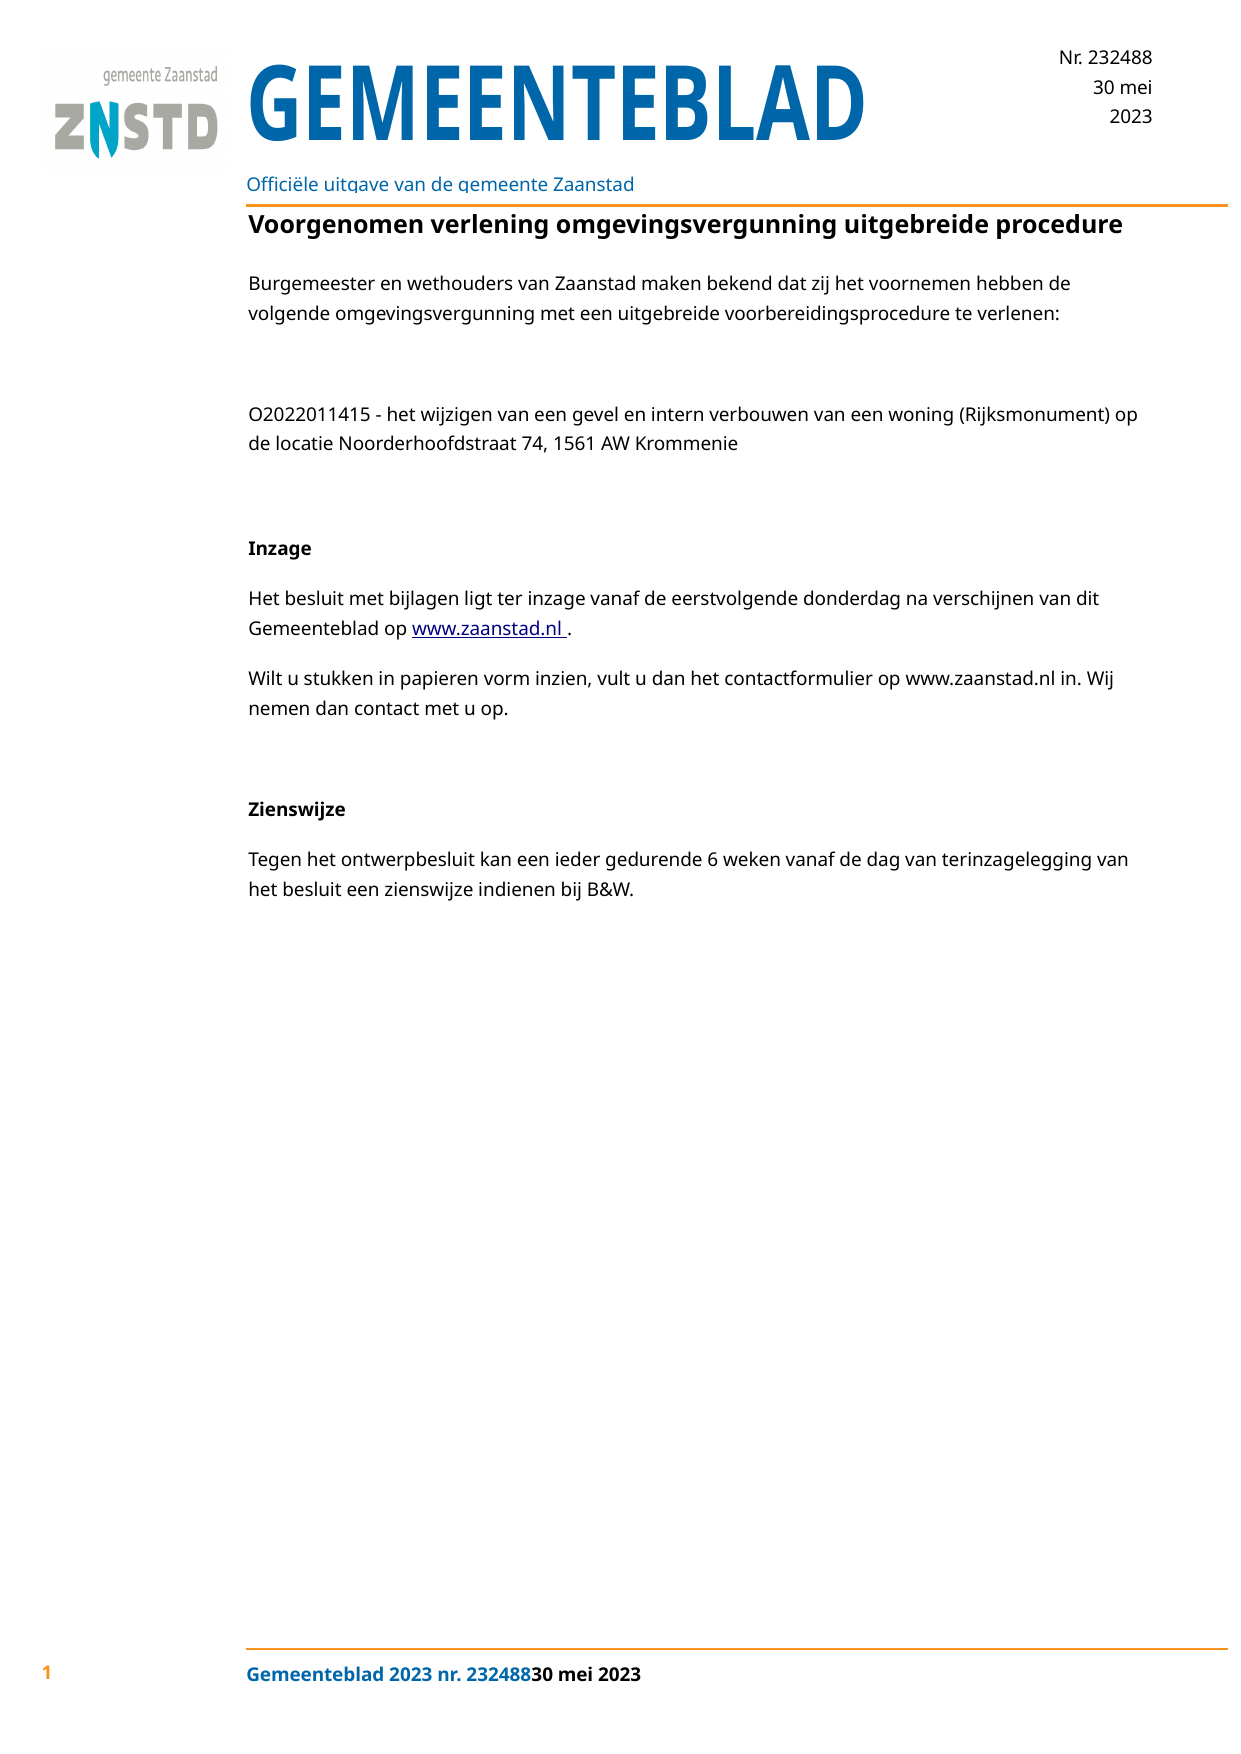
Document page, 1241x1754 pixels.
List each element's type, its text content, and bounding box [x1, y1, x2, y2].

text Voorgenomen verlening omgevingsvergunning uitgebreide procedure [248, 207, 1152, 241]
text ﻿ [248, 481, 1152, 510]
text Burgemeester en wethouders van Zaanstad maken bekend dat zij het voornemen hebben de volgende omgevingsvergunning met een uitgebreide voorbereidingsprocedure te verlenen: [248, 270, 1152, 326]
text Inzage [248, 535, 1152, 561]
picture [41, 47, 231, 172]
text Het besluit met bijlagen ligt ter inzage vanaf de eerstvolgende donderdag na verschijnen van dit Gemeenteblad op www.zaanstad.nl . [248, 586, 1152, 641]
text Zienswijze [248, 796, 1152, 822]
text O2022011415 - het wijzigen van een gevel en intern verbouwen van een woning (Rijksmonument) op de locatie Noorderhoofdstraat 74, 1561 AW Krommenie [248, 401, 1152, 456]
text Wilt u stukken in papieren vorm inzien, vult u dan het contactformulier op www.zaanstad.nl in. Wij nemen dan contact met u op. [248, 666, 1152, 721]
text Tegen het ontwerpbesluit kan een ieder gedurende 6 weken vanaf de dag van terinzagelegging van het besluit een zienswijze indienen bij B&W. [248, 846, 1152, 902]
